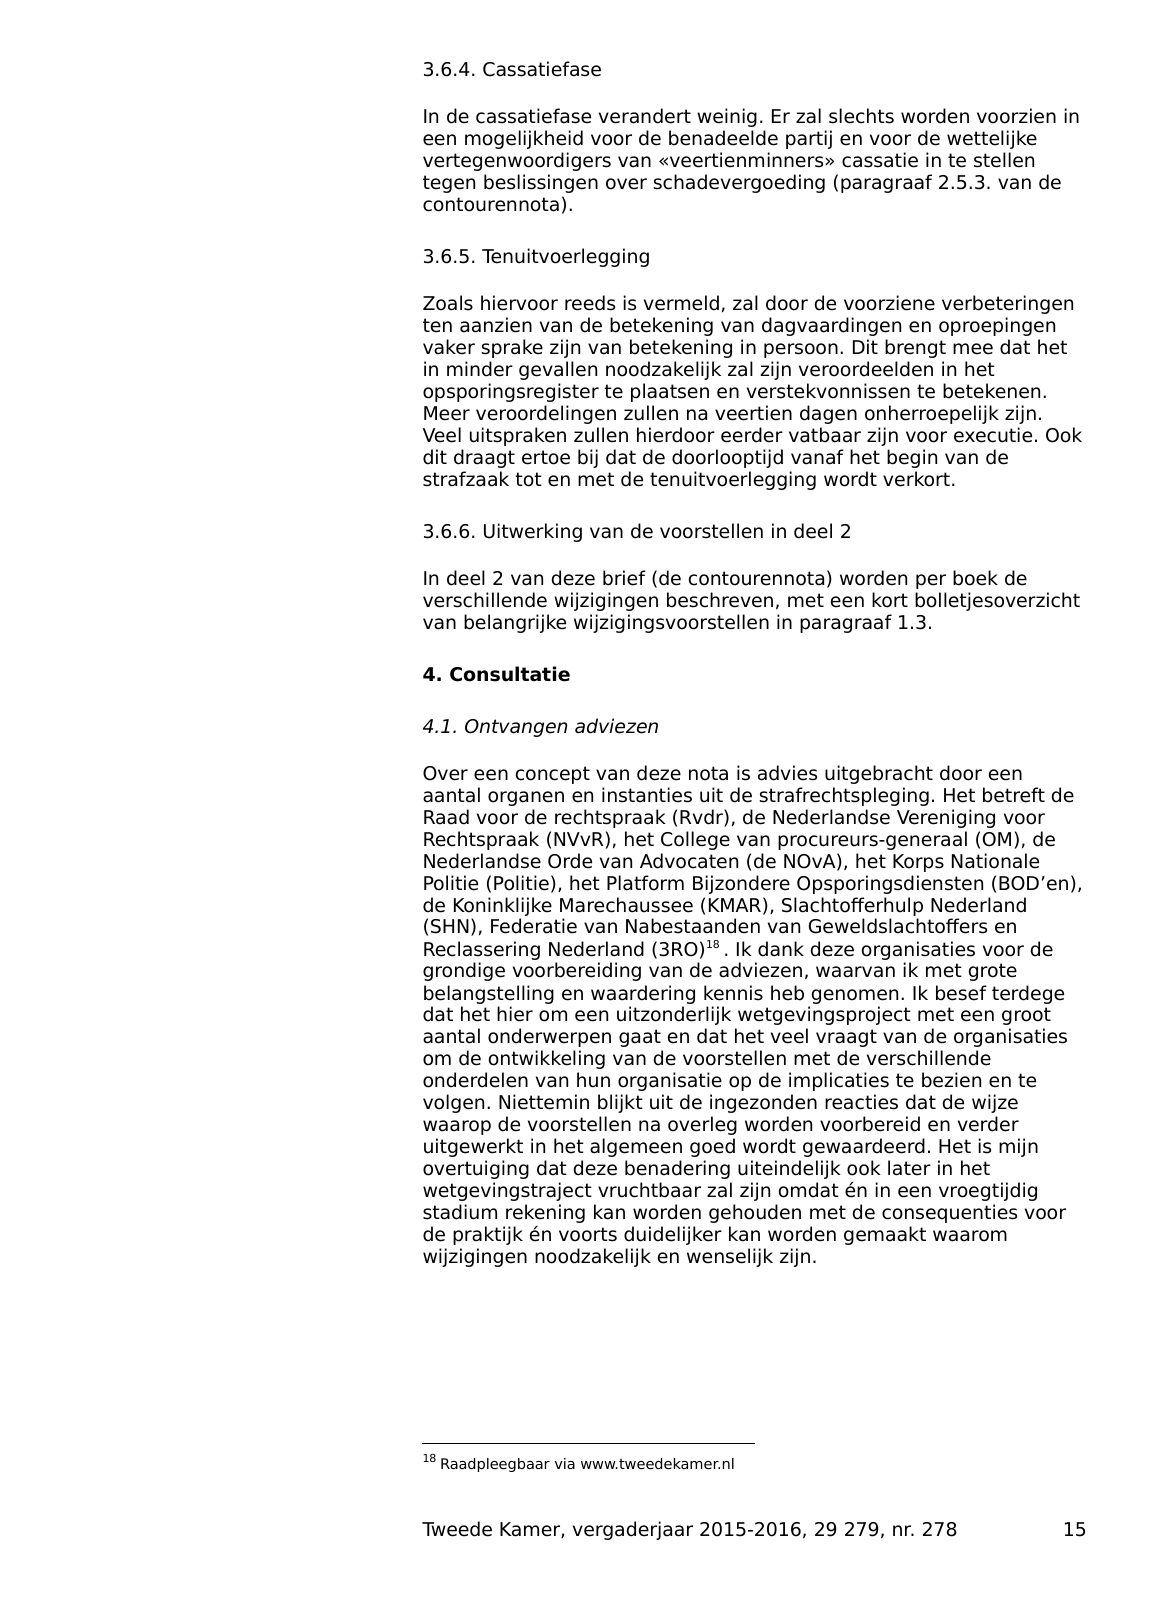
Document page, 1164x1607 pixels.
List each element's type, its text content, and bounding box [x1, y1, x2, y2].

subtitle 3.6.5. Tenuitvoerlegging [422, 246, 1087, 268]
subtitle 3.6.4. Cassatiefase [422, 59, 1087, 81]
text In de cassatiefase verandert weinig. Er zal slechts worden voorzien in een mogelijkheid voor de benadeelde partij en voor de wettelijke vertegenwoordigers van «veertienminners» cassatie in te stellen tegen beslissingen over schadevergoeding (paragraaf 2.5.3. van de contourennota). [422, 106, 1087, 216]
subtitle 4.1. Ontvangen adviezen [422, 716, 1087, 738]
text Raadpleegbaar via www.tweedekamer.nl [422, 1452, 1087, 1474]
subtitle 3.6.6. Uitwerking van de voorstellen in deel 2 [422, 521, 1087, 543]
subtitle 4. Consultatie [422, 664, 1087, 686]
text Over een concept van deze nota is advies uitgebracht door een aantal organen en instanties uit de strafrechtspleging. Het betreft de Raad voor de rechtspraak (Rvdr), de Nederlandse Vereniging voor Rechtspraak (NVvR), het College van procureurs-generaal (OM), de Nederlandse Orde van Advocaten (de NOvA), het Korps Nationale Politie (Politie), het Platform Bijzondere Opsporingsdiensten (BOD’en), de Koninklijke Marechaussee (KMAR), Slachtofferhulp Nederland (SHN), Federatie van Nabestaanden van Geweldslachtoffers en Reclassering Nederland (3RO). Ik dank deze organisaties voor de grondige voorbereiding van de adviezen, waarvan ik met grote belangstelling en waardering kennis heb genomen. Ik besef terdege dat het hier om een uitzonderlijk wetgevingsproject met een groot aantal onderwerpen gaat en dat het veel vraagt van de organisaties om de ontwikkeling van de voorstellen met de verschillende onderdelen van hun organisatie op de implicaties te bezien en te volgen. Niettemin blijkt uit de ingezonden reacties dat de wijze waarop de voorstellen na overleg worden voorbereid en verder uitgewerkt in het algemeen goed wordt gewaardeerd. Het is mijn overtuiging dat deze benadering uiteindelijk ook later in het wetgevingstraject vruchtbaar zal zijn omdat én in een vroegtijdig stadium rekening kan worden gehouden met de consequenties voor de praktijk én voorts duidelijker kan worden gemaakt waarom wijzigingen noodzakelijk en wenselijk zijn. [422, 763, 1087, 1268]
text In deel 2 van deze brief (de contourennota) worden per boek de verschillende wijzigingen beschreven, met een kort bolletjesoverzicht van belangrijke wijzigingsvoorstellen in paragraaf 1.3. [422, 568, 1087, 634]
text Zoals hiervoor reeds is vermeld, zal door de voorziene verbeteringen ten aanzien van de betekening van dagvaardingen en oproepingen vaker sprake zijn van betekening in persoon. Dit brengt mee dat het in minder gevallen noodzakelijk zal zijn veroordeelden in het opsporingsregister te plaatsen en verstekvonnissen te betekenen. Meer veroordelingen zullen na veertien dagen onherroepelijk zijn. Veel uitspraken zullen hierdoor eerder vatbaar zijn voor executie. Ook dit draagt ertoe bij dat de doorlooptijd vanaf het begin van de strafzaak tot en met de tenuitvoerlegging wordt verkort. [422, 293, 1087, 491]
